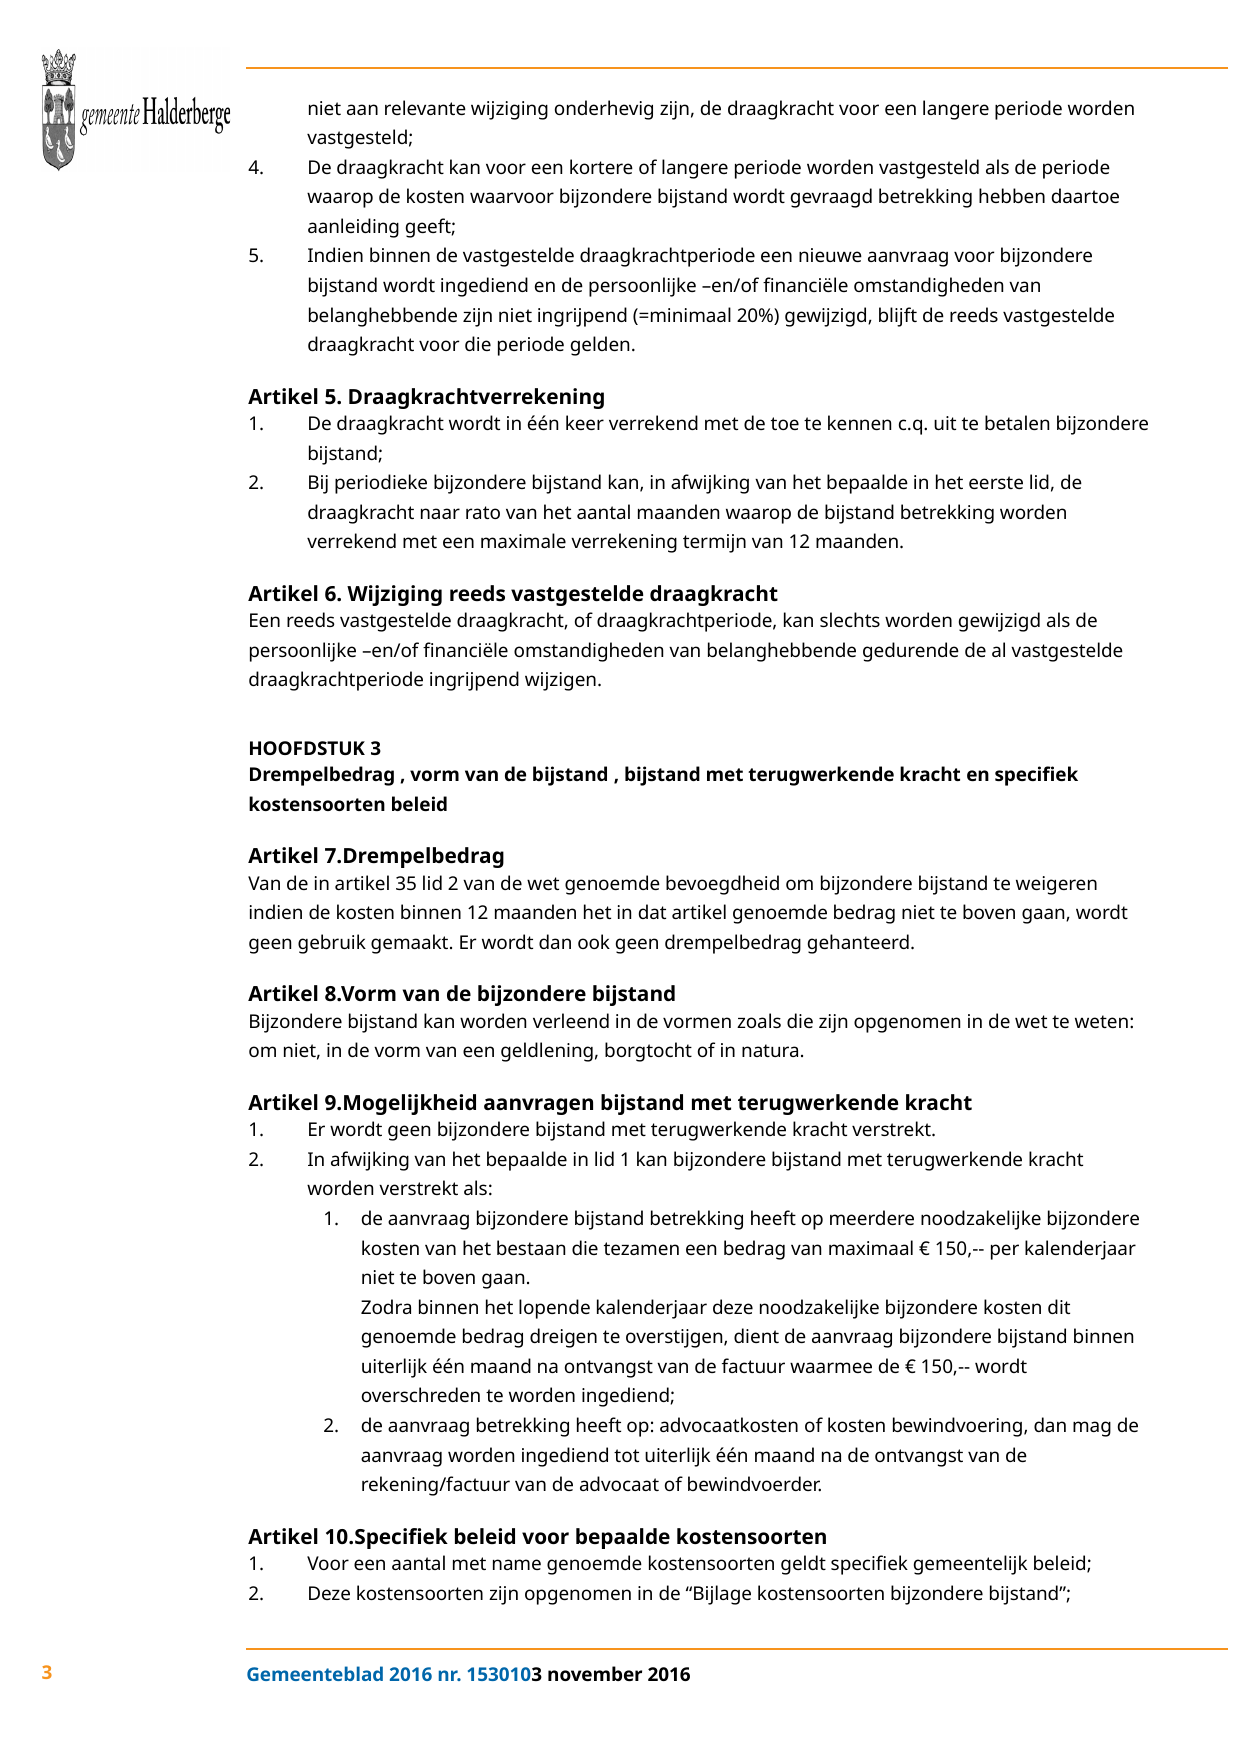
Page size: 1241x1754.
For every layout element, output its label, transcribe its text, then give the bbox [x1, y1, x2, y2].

text Artikel 6. Wijziging reeds vastgestelde draagkracht [248, 579, 1152, 607]
list De draagkracht kan voor een kortere of langere periode worden vastgesteld als de periode waarop de kosten waarvoor bijzondere bijstand wordt gevraagd betrekking hebben daartoe aanleiding geeft; [248, 154, 1152, 239]
list Deze kostensoorten zijn opgenomen in de “Bijlage kostensoorten bijzondere bijstand”; [248, 1580, 1152, 1606]
text Drempelbedrag , vorm van de bijstand , bijstand met terugwerkende kracht en specifiek kostensoorten beleid [248, 762, 1152, 817]
list Bij periodieke bijzondere bijstand kan, in afwijking van het bepaalde in het eerste lid, de draagkracht naar rato van het aantal maanden waarop de bijstand betrekking worden verrekend met een maximale verrekening termijn van 12 maanden. [248, 469, 1152, 554]
text HOOFDSTUK 3 [248, 733, 1152, 762]
list Zodra binnen het lopende kalenderjaar deze noodzakelijke bijzondere kosten dit genoemde bedrag dreigen te overstijgen, dient de aanvraag bijzondere bijstand binnen uiterlijk één maand na ontvangst van de factuur waarmee de € 150,-- wordt overschreden te worden ingediend; [323, 1294, 1152, 1408]
list de aanvraag betrekking heeft op: advocaatkosten of kosten bewindvoering, dan mag de aanvraag worden ingediend tot uiterlijk één maand na de ontvangst van de rekening/factuur van de advocaat of bewindvoerder. [323, 1412, 1152, 1497]
text Artikel 9.Mogelijkheid aanvragen bijstand met terugwerkende kracht [248, 1088, 1152, 1116]
list In afwijking van het bepaalde in lid 1 kan bijzondere bijstand met terugwerkende kracht worden verstrekt als: [248, 1146, 1152, 1201]
list De draagkracht wordt in één keer verrekend met de toe te kennen c.q. uit te betalen bijzondere bijstand; [248, 410, 1152, 466]
text Van de in artikel 35 lid 2 van de wet genoemde bevoegdheid om bijzondere bijstand te weigeren indien de kosten binnen 12 maanden het in dat artikel genoemde bedrag niet te boven gaan, wordt geen gebruik gemaakt. Er wordt dan ook geen drempelbedrag gehanteerd. [248, 870, 1152, 955]
list niet aan relevante wijziging onderhevig zijn, de draagkracht voor een langere periode worden vastgesteld; [248, 95, 1152, 150]
text Artikel 8.Vorm van de bijzondere bijstand [248, 979, 1152, 1008]
list Er wordt geen bijzondere bijstand met terugwerkende kracht verstrekt. [248, 1116, 1152, 1142]
text Artikel 5. Draagkrachtverrekening [248, 382, 1152, 410]
text Artikel 10.Specifiek beleid voor bepaalde kostensoorten [248, 1522, 1152, 1550]
text Een reeds vastgestelde draagkracht, of draagkrachtperiode, kan slechts worden gewijzigd als de persoonlijke –en/of financiële omstandigheden van belanghebbende gedurende de al vastgestelde draagkrachtperiode ingrijpend wijzigen. [248, 607, 1152, 692]
text Bijzondere bijstand kan worden verleend in de vormen zoals die zijn opgenomen in de wet te weten: om niet, in de vorm van een geldlening, borgtocht of in natura. [248, 1008, 1152, 1063]
text Artikel 7.Drempelbedrag [248, 842, 1152, 870]
list Indien binnen de vastgestelde draagkrachtperiode een nieuwe aanvraag voor bijzondere bijstand wordt ingediend en de persoonlijke –en/of financiële omstandigheden van belanghebbende zijn niet ingrijpend (=minimaal 20%) gewijzigd, blijft de reeds vastgestelde draagkracht voor die periode gelden. [248, 243, 1152, 357]
list de aanvraag bijzondere bijstand betrekking heeft op meerdere noodzakelijke bijzondere kosten van het bestaan die tezamen een bedrag van maximaal € 150,-- per kalenderjaar niet te boven gaan. [323, 1205, 1152, 1290]
picture [41, 47, 231, 172]
list Voor een aantal met name genoemde kostensoorten geldt specifiek gemeentelijk beleid; [248, 1550, 1152, 1576]
